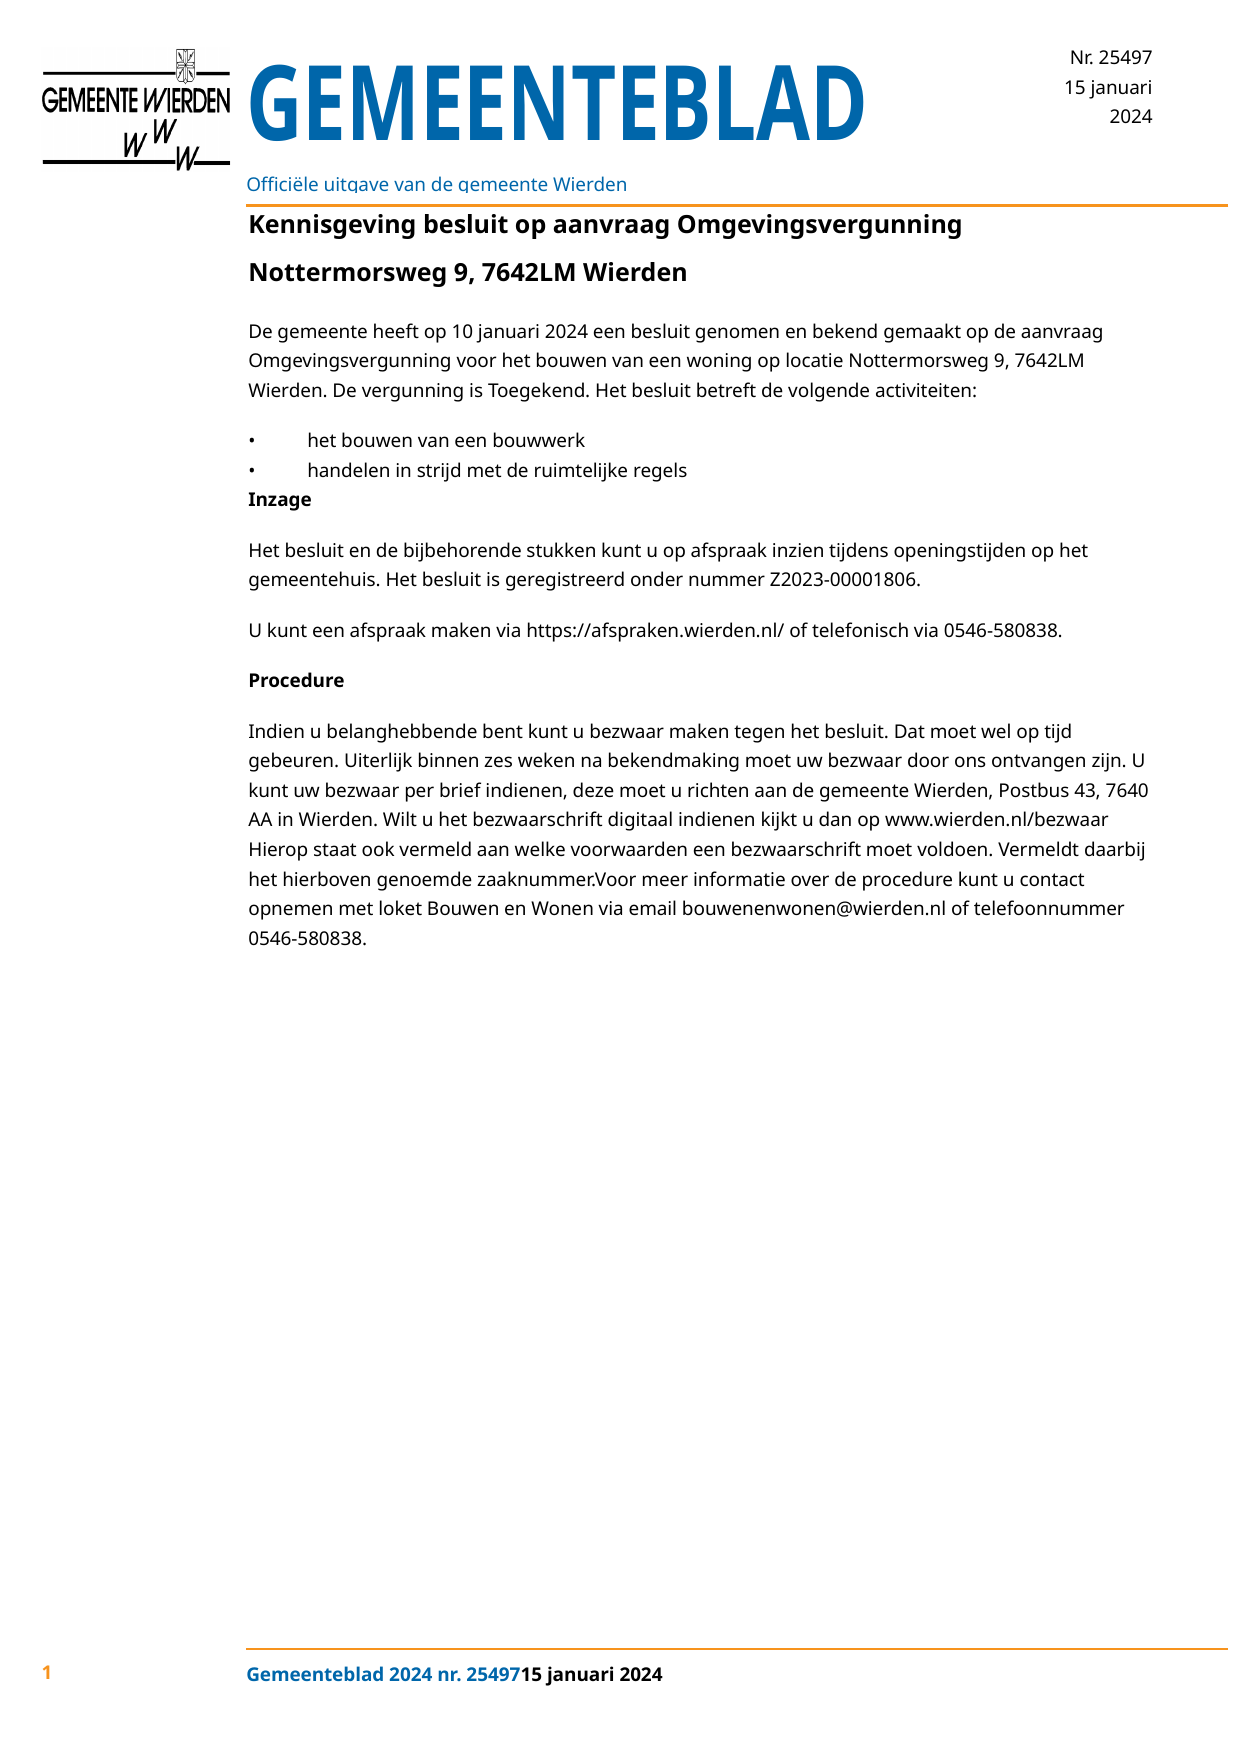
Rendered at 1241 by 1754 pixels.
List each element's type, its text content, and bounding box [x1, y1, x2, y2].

text Procedure [248, 667, 1152, 693]
text De gemeente heeft op 10 januari 2024 een besluit genomen en bekend gemaakt op de aanvraag Omgevingsvergunning voor het bouwen van een woning op locatie Nottermorsweg 9, 7642LM Wierden. De vergunning is Toegekend. Het besluit betreft de volgende activiteiten: [248, 318, 1152, 403]
text Het besluit en de bijbehorende stukken kunt u op afspraak inzien tijdens openingstijden op het gemeentehuis. Het besluit is geregistreerd onder nummer Z2023-00001806. [248, 537, 1152, 592]
text Inzage [248, 487, 1152, 512]
text Indien u belanghebbende bent kunt u bezwaar maken tegen het besluit. Dat moet wel op tijd gebeuren. Uiterlijk binnen zes weken na bekendmaking moet uw bezwaar door ons ontvangen zijn. U kunt uw bezwaar per brief indienen, deze moet u richten aan de gemeente Wierden, Postbus 43, 7640 AA in Wierden. Wilt u het bezwaarschrift digitaal indienen kijkt u dan op www.wierden.nl/bezwaar Hierop staat ook vermeld aan welke voorwaarden een bezwaarschrift moet voldoen. Vermeldt daarbij het hierboven genoemde zaaknummer.Voor meer informatie over de procedure kunt u contact opnemen met loket Bouwen en Wonen via email bouwenenwonen@wierden.nl of telefoonnummer 0546-580838. [248, 718, 1152, 951]
text Kennisgeving besluit op aanvraag Omgevingsvergunning Nottermorsweg 9, 7642LM Wierden [248, 207, 1152, 288]
picture [41, 47, 231, 172]
list het bouwen van een bouwwerk [248, 427, 1152, 453]
text U kunt een afspraak maken via https://afspraken.wierden.nl/ of telefonisch via 0546-580838. [248, 617, 1152, 643]
list handelen in strijd met de ruimtelijke regels [248, 457, 1152, 483]
